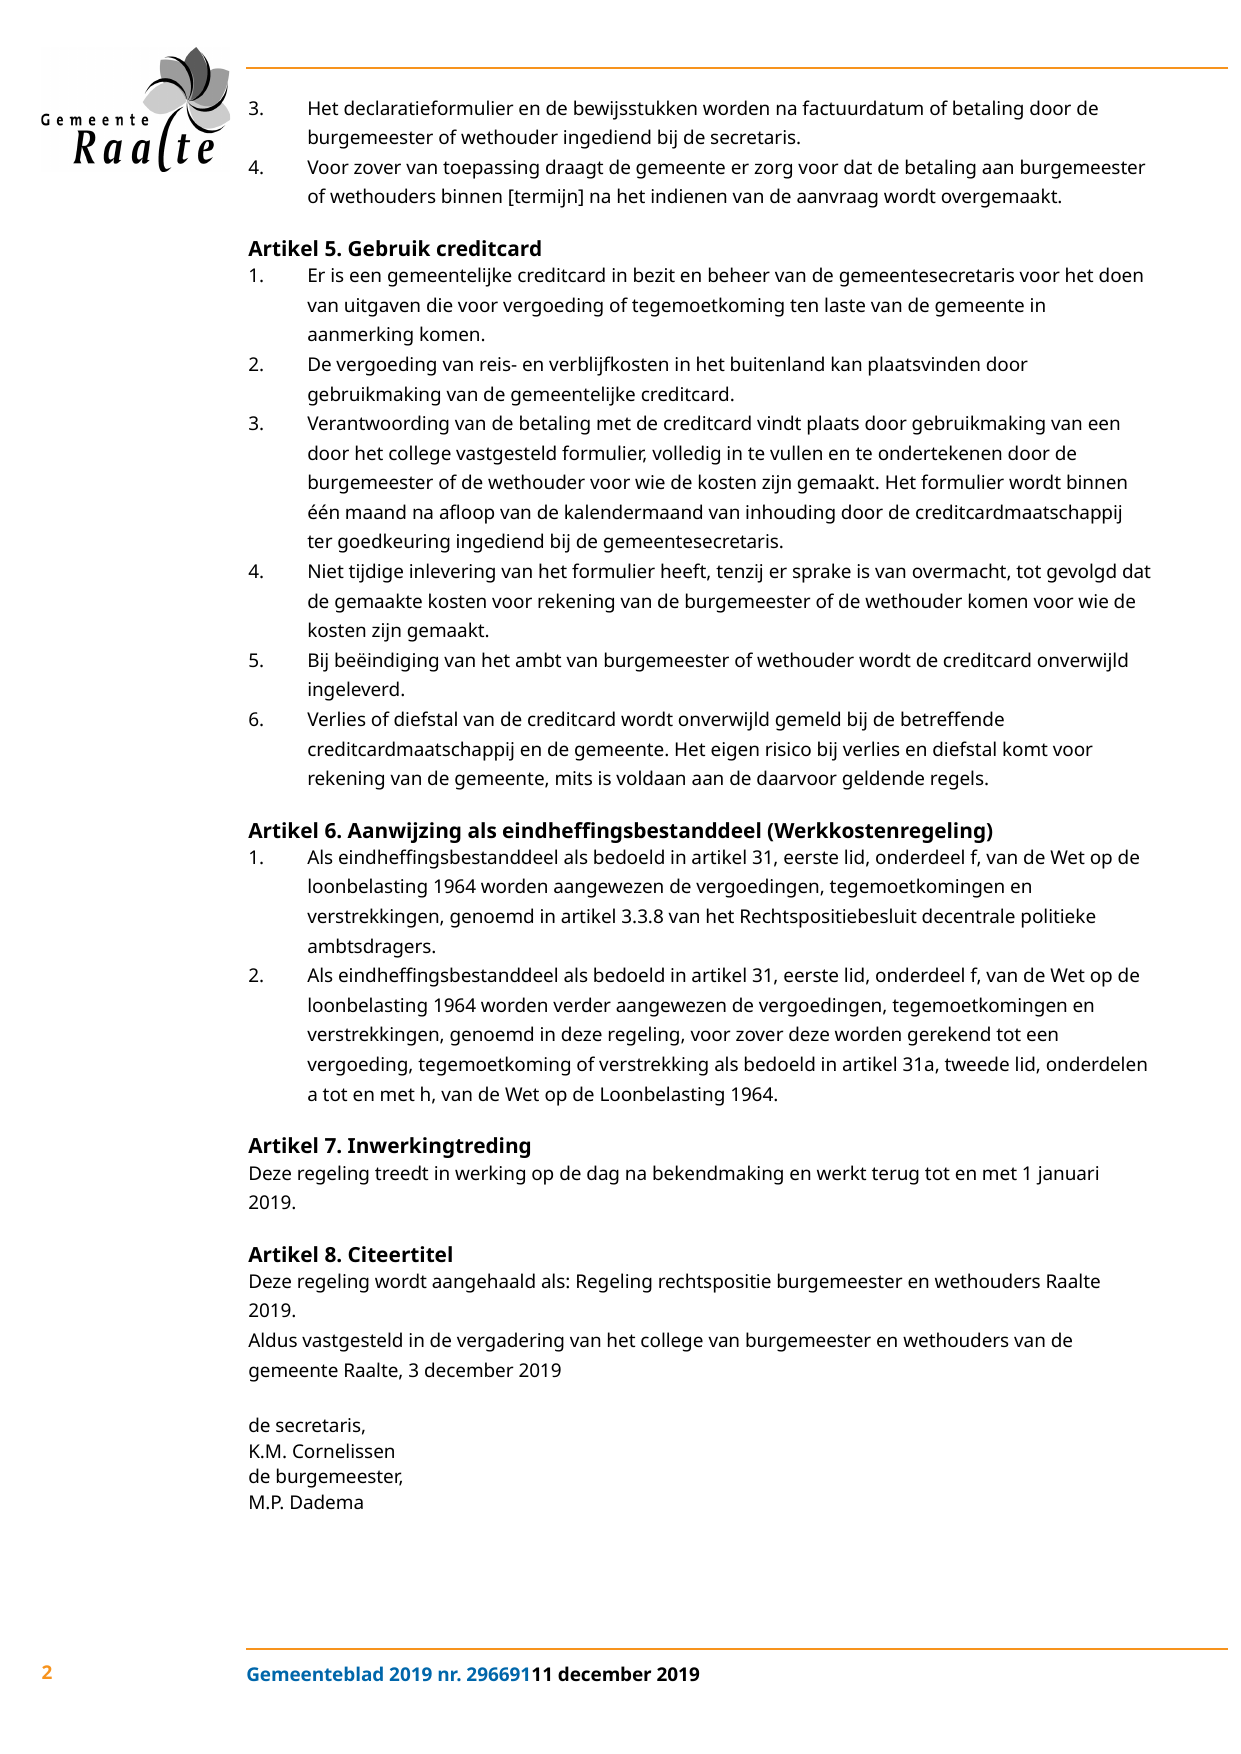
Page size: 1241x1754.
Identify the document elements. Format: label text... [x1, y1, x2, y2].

list Verlies of diefstal van de creditcard wordt onverwijld gemeld bij de betreffende creditcardmaatschappij en de gemeente. Het eigen risico bij verlies en diefstal komt voor rekening van de gemeente, mits is voldaan aan de daarvoor geldende regels. [248, 706, 1152, 791]
list Verantwoording van de betaling met de creditcard vindt plaats door gebruikmaking van een door het college vastgesteld formulier, volledig in te vullen en te ondertekenen door de burgemeester of de wethouder voor wie de kosten zijn gemaakt. Het formulier wordt binnen één maand na afloop van de kalendermaand van inhouding door de creditcardmaatschappij ter goedkeuring ingediend bij de gemeentesecretaris. [248, 410, 1152, 554]
picture [41, 47, 231, 172]
text K.M. Cornelissen [248, 1438, 1152, 1464]
list Als eindheffingsbestanddeel als bedoeld in artikel 31, eerste lid, onderdeel f, van de Wet op de loonbelasting 1964 worden verder aangewezen de vergoedingen, tegemoetkomingen en verstrekkingen, genoemd in deze regeling, voor zover deze worden gerekend tot een vergoeding, tegemoetkoming of verstrekking als bedoeld in artikel 31a, tweede lid, onderdelen a tot en met h, van de Wet op de Loonbelasting 1964. [248, 962, 1152, 1107]
text de secretaris, [248, 1412, 1152, 1438]
list Niet tijdige inlevering van het formulier heeft, tenzij er sprake is van overmacht, tot gevolgd dat de gemaakte kosten voor rekening van de burgemeester of de wethouder komen voor wie de kosten zijn gemaakt. [248, 558, 1152, 643]
text Artikel 5. Gebruik creditcard [248, 234, 1152, 262]
text Deze regeling treedt in werking op de dag na bekendmaking en werkt terug tot en met 1 januari 2019. [248, 1160, 1152, 1215]
text de burgemeester, [248, 1464, 1152, 1489]
text Artikel 7. Inwerkingtreding [248, 1131, 1152, 1160]
list Voor zover van toepassing draagt de gemeente er zorg voor dat de betaling aan burgemeester of wethouders binnen [termijn] na het indienen van de aanvraag wordt overgemaakt. [248, 154, 1152, 209]
text Artikel 6. Aanwijzing als eindheffingsbestanddeel (Werkkostenregeling) [248, 816, 1152, 844]
list Bij beëindiging van het ambt van burgemeester of wethouder wordt de creditcard onverwijld ingeleverd. [248, 647, 1152, 702]
text M.P. Dadema [248, 1489, 1152, 1515]
text Artikel 8. Citeertitel [248, 1240, 1152, 1268]
text Aldus vastgesteld in de vergadering van het college van burgemeester en wethouders van de gemeente Raalte, 3 december 2019 [248, 1327, 1152, 1383]
list De vergoeding van reis- en verblijfkosten in het buitenland kan plaatsvinden door gebruikmaking van de gemeentelijke creditcard. [248, 351, 1152, 406]
list Als eindheffingsbestanddeel als bedoeld in artikel 31, eerste lid, onderdeel f, van de Wet op de loonbelasting 1964 worden aangewezen de vergoedingen, tegemoetkomingen en verstrekkingen, genoemd in artikel 3.3.8 van het Rechtspositiebesluit decentrale politieke ambtsdragers. [248, 844, 1152, 959]
list Het declaratieformulier en de bewijsstukken worden na factuurdatum of betaling door de burgemeester of wethouder ingediend bij de secretaris. [248, 95, 1152, 150]
text Deze regeling wordt aangehaald als: Regeling rechtspositie burgemeester en wethouders Raalte 2019. [248, 1268, 1152, 1323]
list Er is een gemeentelijke creditcard in bezit en beheer van de gemeentesecretaris voor het doen van uitgaven die voor vergoeding of tegemoetkoming ten laste van de gemeente in aanmerking komen. [248, 262, 1152, 347]
